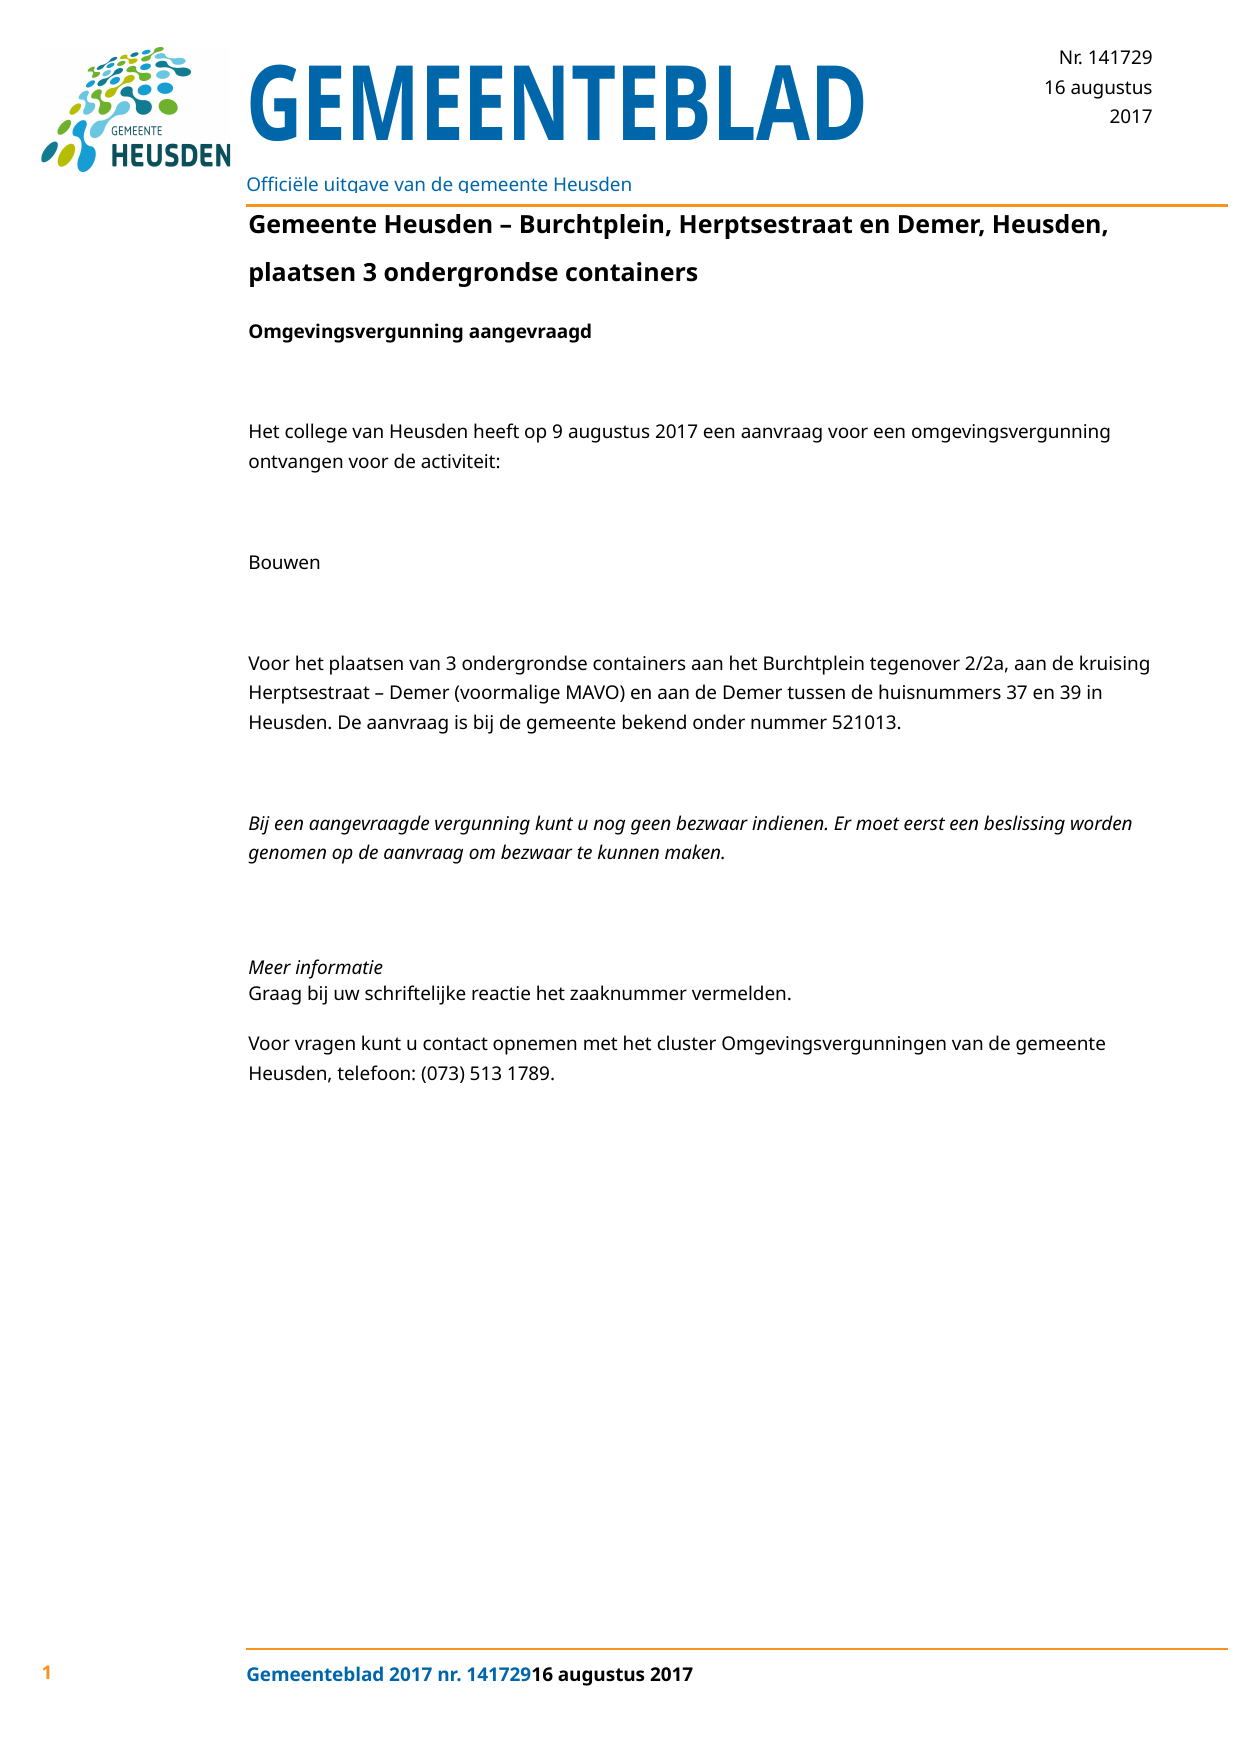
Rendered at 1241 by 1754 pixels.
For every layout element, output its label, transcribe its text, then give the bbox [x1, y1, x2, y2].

text Voor het plaatsen van 3 ondergrondse containers aan het Burchtplein tegenover 2/2a, aan de kruising Herptsestraat – Demer (voormalige MAVO) en aan de Demer tussen de huisnummers 37 en 39 in Heusden. De aanvraag is bij de gemeente bekend onder nummer 521013. [248, 650, 1152, 735]
text Meer informatie [248, 954, 1152, 980]
text Bouwen [248, 549, 1152, 575]
text Het college van Heusden heeft op 9 augustus 2017 een aanvraag voor een omgevingsvergunning ontvangen voor de activiteit: [248, 419, 1152, 474]
picture [41, 47, 231, 172]
text Bij een aangevraagde vergunning kunt u nog geen bezwaar indienen. Er moet eerst een beslissing worden genomen op de aanvraag om bezwaar te kunnen maken. [248, 810, 1152, 865]
text Gemeente Heusden – Burchtplein, Herptsestraat en Demer, Heusden, plaatsen 3 ondergrondse containers [248, 207, 1152, 288]
text Graag bij uw schriftelijke reactie het zaaknummer vermelden. [248, 980, 1152, 1005]
text Omgevingsvergunning aangevraagd [248, 318, 1152, 344]
text Voor vragen kunt u contact opnemen met het cluster Omgevingsvergunningen van de gemeente Heusden, telefoon: (073) 513 1789. [248, 1030, 1152, 1085]
